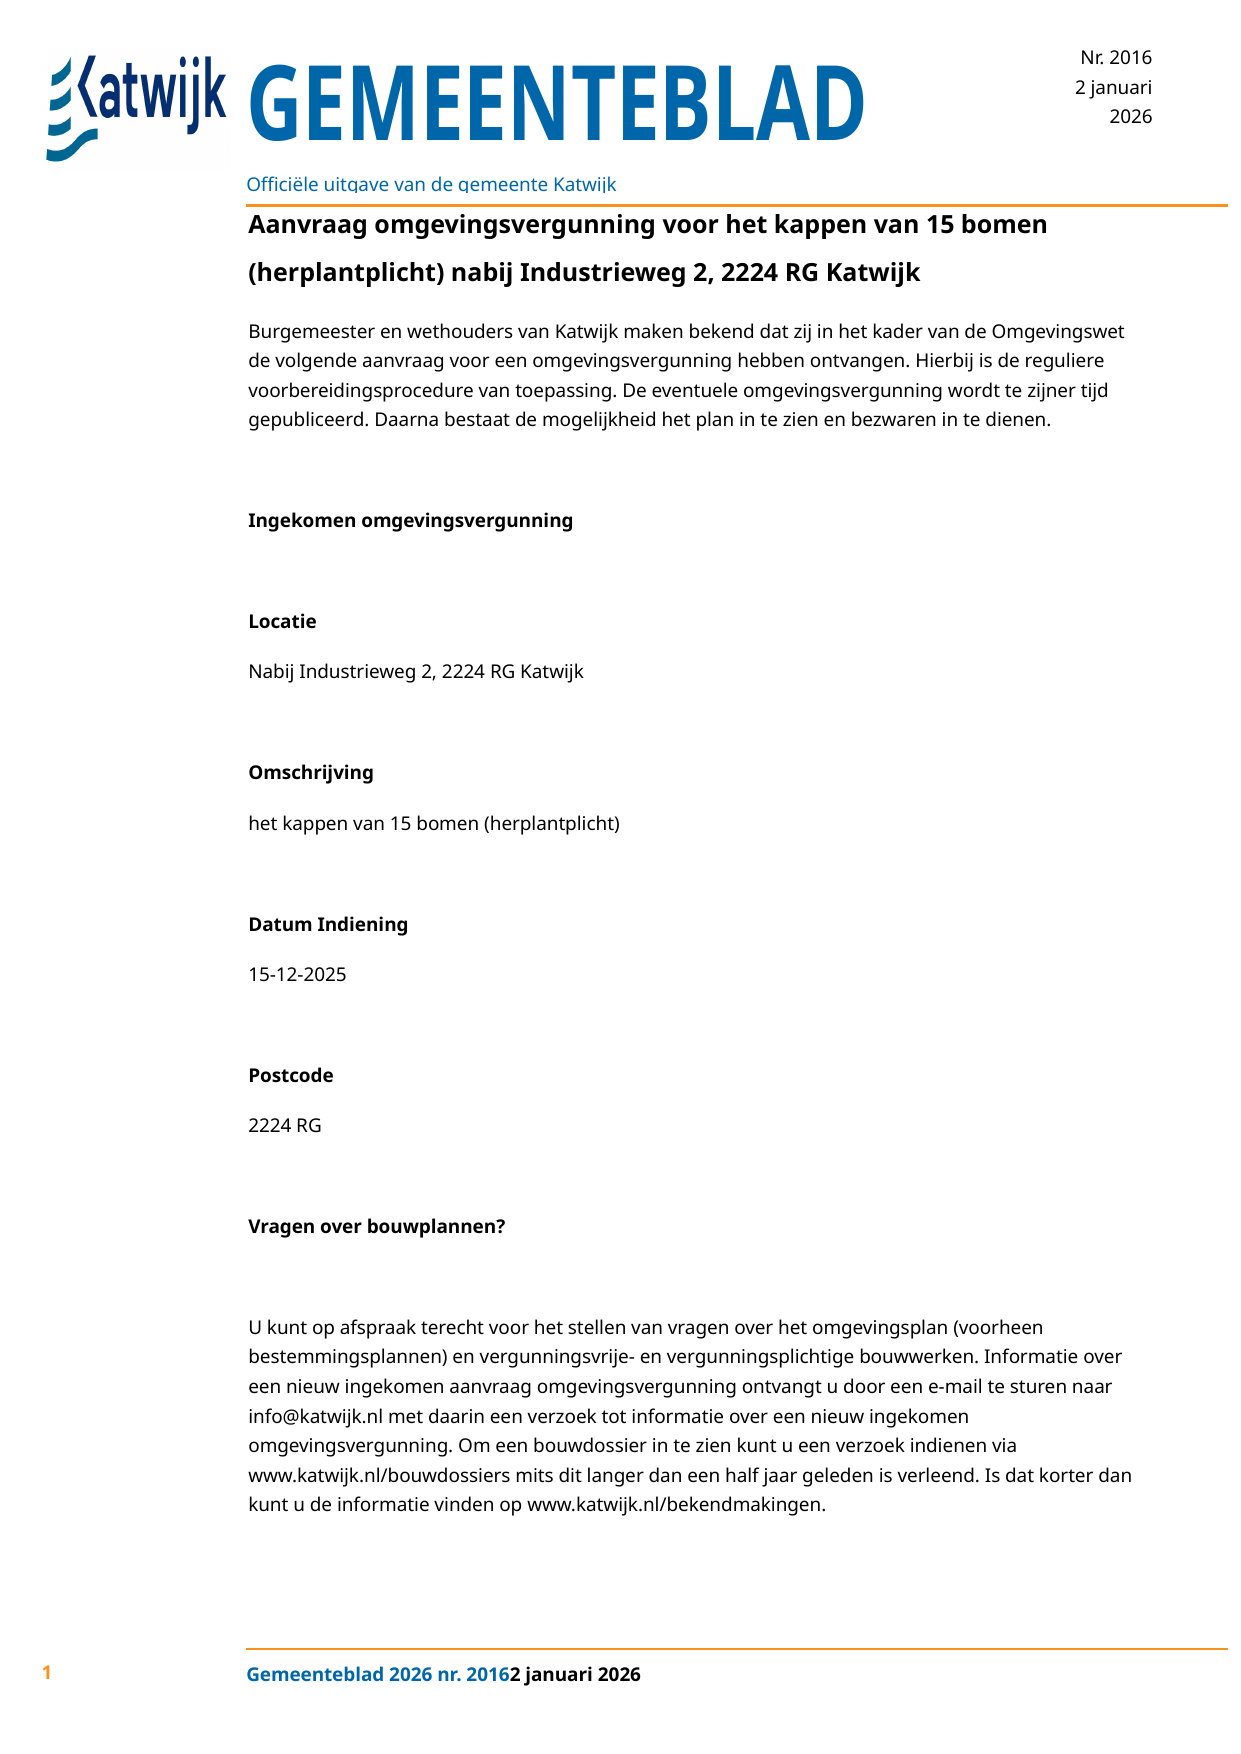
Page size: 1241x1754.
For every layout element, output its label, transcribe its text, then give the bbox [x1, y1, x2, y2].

text Datum Indiening [248, 911, 1152, 937]
picture [41, 47, 231, 172]
text 2224 RG [248, 1112, 1152, 1138]
text Burgemeester en wethouders van Katwijk maken bekend dat zij in het kader van de Omgevingswet de volgende aanvraag voor een omgevingsvergunning hebben ontvangen. Hierbij is de reguliere voorbereidingsprocedure van toepassing. De eventuele omgevingsvergunning wordt te zijner tijd gepubliceerd. Daarna bestaat de mogelijkheid het plan in te zien en bezwaren in te dienen. [248, 318, 1152, 432]
text Aanvraag omgevingsvergunning voor het kappen van 15 bomen (herplantplicht) nabij Industrieweg 2, 2224 RG Katwijk [248, 207, 1152, 288]
text Vragen over bouwplannen? [248, 1213, 1152, 1239]
text het kappen van 15 bomen (herplantplicht) [248, 810, 1152, 836]
text Locatie [248, 608, 1152, 634]
text 15-12-2025 [248, 961, 1152, 987]
text Postcode [248, 1062, 1152, 1088]
text Omschrijving [248, 759, 1152, 785]
text Nabij Industrieweg 2, 2224 RG Katwijk [248, 659, 1152, 684]
text Ingekomen omgevingsvergunning [248, 507, 1152, 533]
text U kunt op afspraak terecht voor het stellen van vragen over het omgevingsplan (voorheen bestemmingsplannen) en vergunningsvrije- en vergunningsplichtige bouwwerken. Informatie over een nieuw ingekomen aanvraag omgevingsvergunning ontvangt u door een e-mail te sturen naar info@katwijk.nl met daarin een verzoek tot informatie over een nieuw ingekomen omgevingsvergunning. Om een bouwdossier in te zien kunt u een verzoek indienen via www.katwijk.nl/bouwdossiers mits dit langer dan een half jaar geleden is verleend. Is dat korter dan kunt u de informatie vinden op www.katwijk.nl/bekendmakingen. [248, 1314, 1152, 1517]
